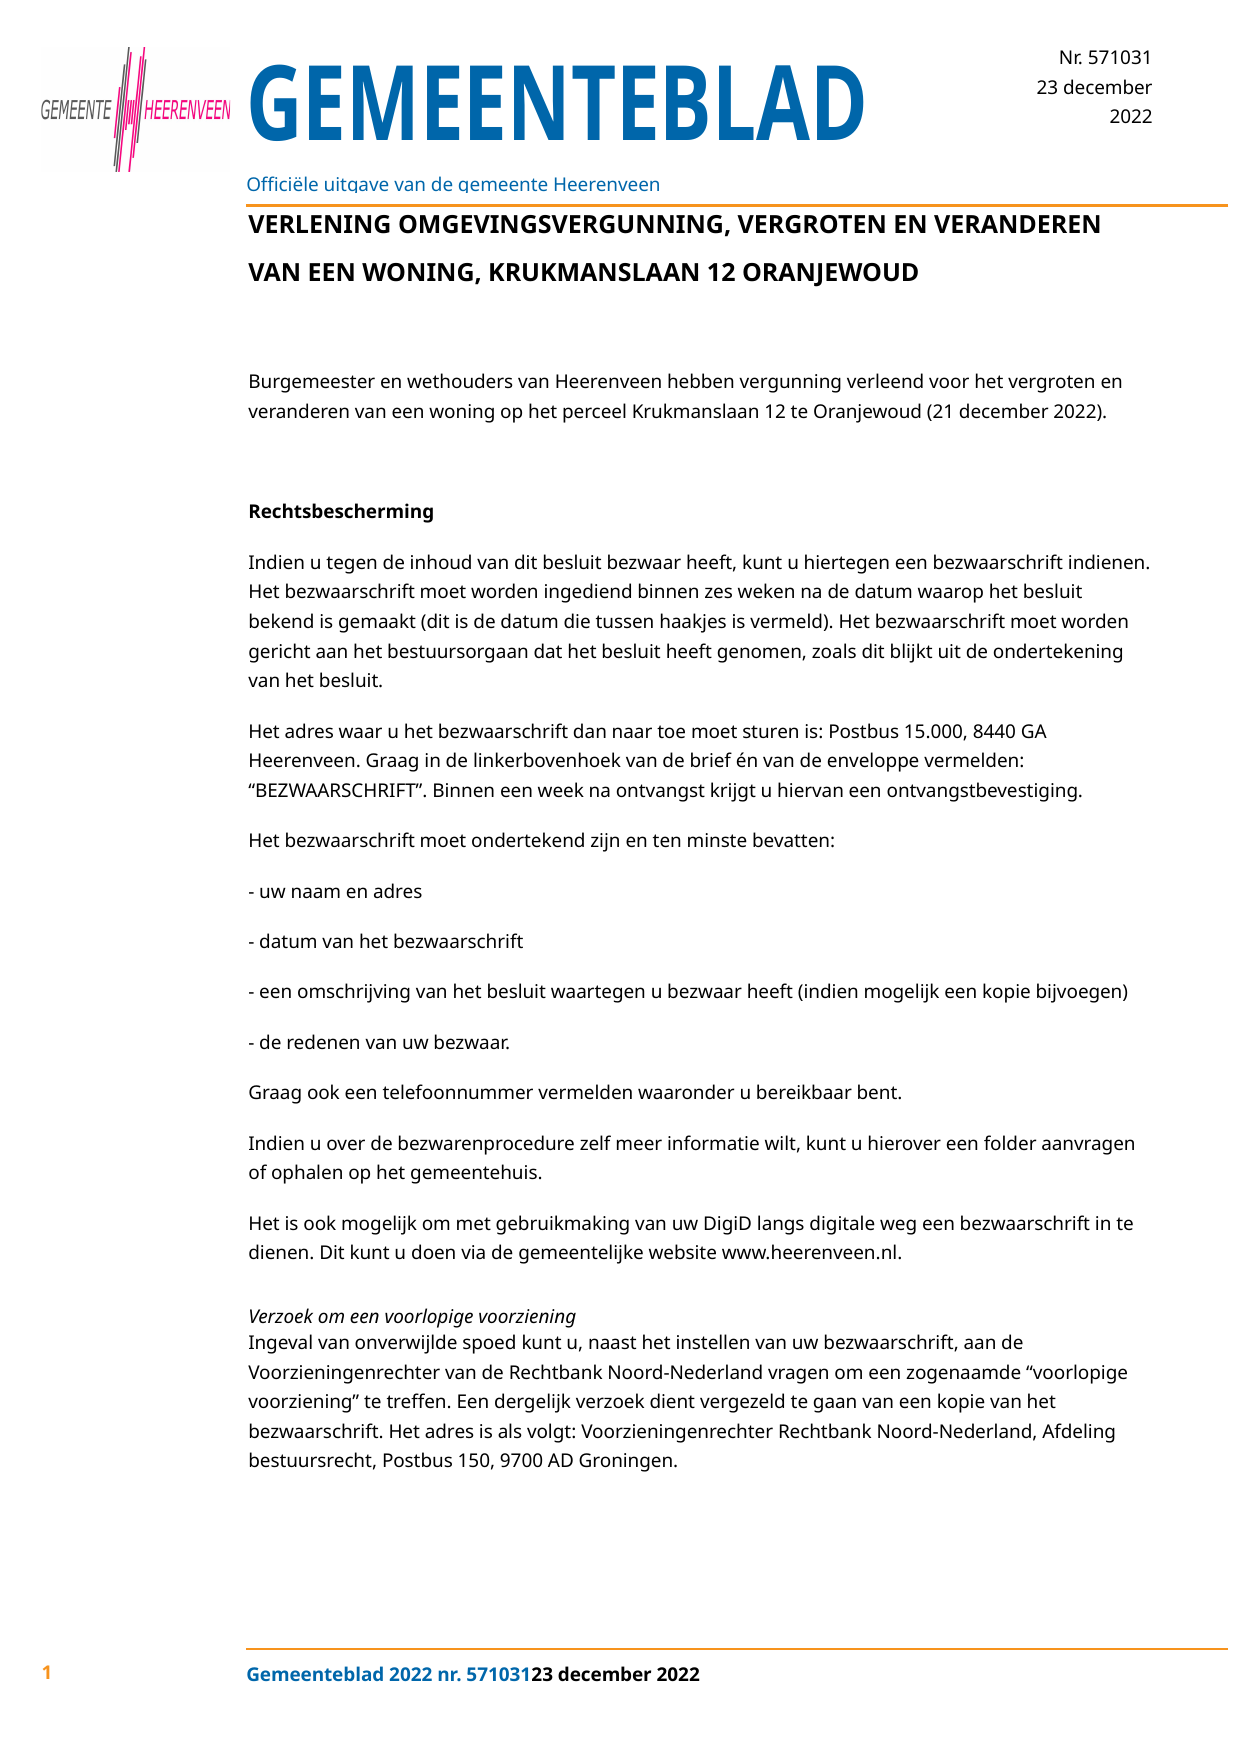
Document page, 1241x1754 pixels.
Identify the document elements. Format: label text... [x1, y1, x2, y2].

text Ingeval van onverwijlde spoed kunt u, naast het instellen van uw bezwaarschrift, aan de Voorzieningenrechter van de Rechtbank Noord-Nederland vragen om een zogenaamde “voorlopige voorziening” te treffen. Een dergelijk verzoek dient vergezeld te gaan van een kopie van het bezwaarschrift. Het adres is als volgt: Voorzieningenrechter Rechtbank Noord-Nederland, Afdeling bestuursrecht, Postbus 150, 9700 AD Groningen. [248, 1329, 1152, 1473]
text - de redenen van uw bezwaar. [248, 1029, 1152, 1055]
picture [41, 47, 231, 172]
text - uw naam en adres [248, 878, 1152, 904]
text Het adres waar u het bezwaarschrift dan naar toe moet sturen is: Postbus 15.000, 8440 GA Heerenveen. Graag in de linkerbovenhoek van de brief én van de enveloppe vermelden: “BEZWAARSCHRIFT”. Binnen een week na ontvangst krijgt u hiervan een ontvangstbevestiging. [248, 718, 1152, 803]
text Verzoek om een voorlopige voorziening [248, 1303, 1152, 1329]
text VERLENING OMGEVINGSVERGUNNING, VERGROTEN EN VERANDEREN VAN EEN WONING, KRUKMANSLAAN 12 ORANJEWOUD [248, 207, 1152, 288]
text Burgemeester en wethouders van Heerenveen hebben vergunning verleend voor het vergroten en veranderen van een woning op het perceel Krukmanslaan 12 te Oranjewoud (21 december 2022). [248, 368, 1152, 424]
text Graag ook een telefoonnummer vermelden waaronder u bereikbaar bent. [248, 1079, 1152, 1105]
text Het is ook mogelijk om met gebruikmaking van uw DigiD langs digitale weg een bezwaarschrift in te dienen. Dit kunt u doen via de gemeentelijke website www.heerenveen.nl. [248, 1210, 1152, 1265]
text Indien u tegen de inhoud van dit besluit bezwaar heeft, kunt u hiertegen een bezwaarschrift indienen. Het bezwaarschrift moet worden ingediend binnen zes weken na de datum waarop het besluit bekend is gemaakt (dit is de datum die tussen haakjes is vermeld). Het bezwaarschrift moet worden gericht aan het bestuursorgaan dat het besluit heeft genomen, zoals dit blijkt uit de ondertekening van het besluit. [248, 549, 1152, 693]
text Indien u over de bezwarenprocedure zelf meer informatie wilt, kunt u hierover een folder aanvragen of ophalen op het gemeentehuis. [248, 1130, 1152, 1185]
text Het bezwaarschrift moet ondertekend zijn en ten minste bevatten: [248, 827, 1152, 853]
text - een omschrijving van het besluit waartegen u bezwaar heeft (indien mogelijk een kopie bijvoegen) [248, 979, 1152, 1004]
text - datum van het bezwaarschrift [248, 928, 1152, 954]
text Rechtsbescherming [248, 499, 1152, 524]
